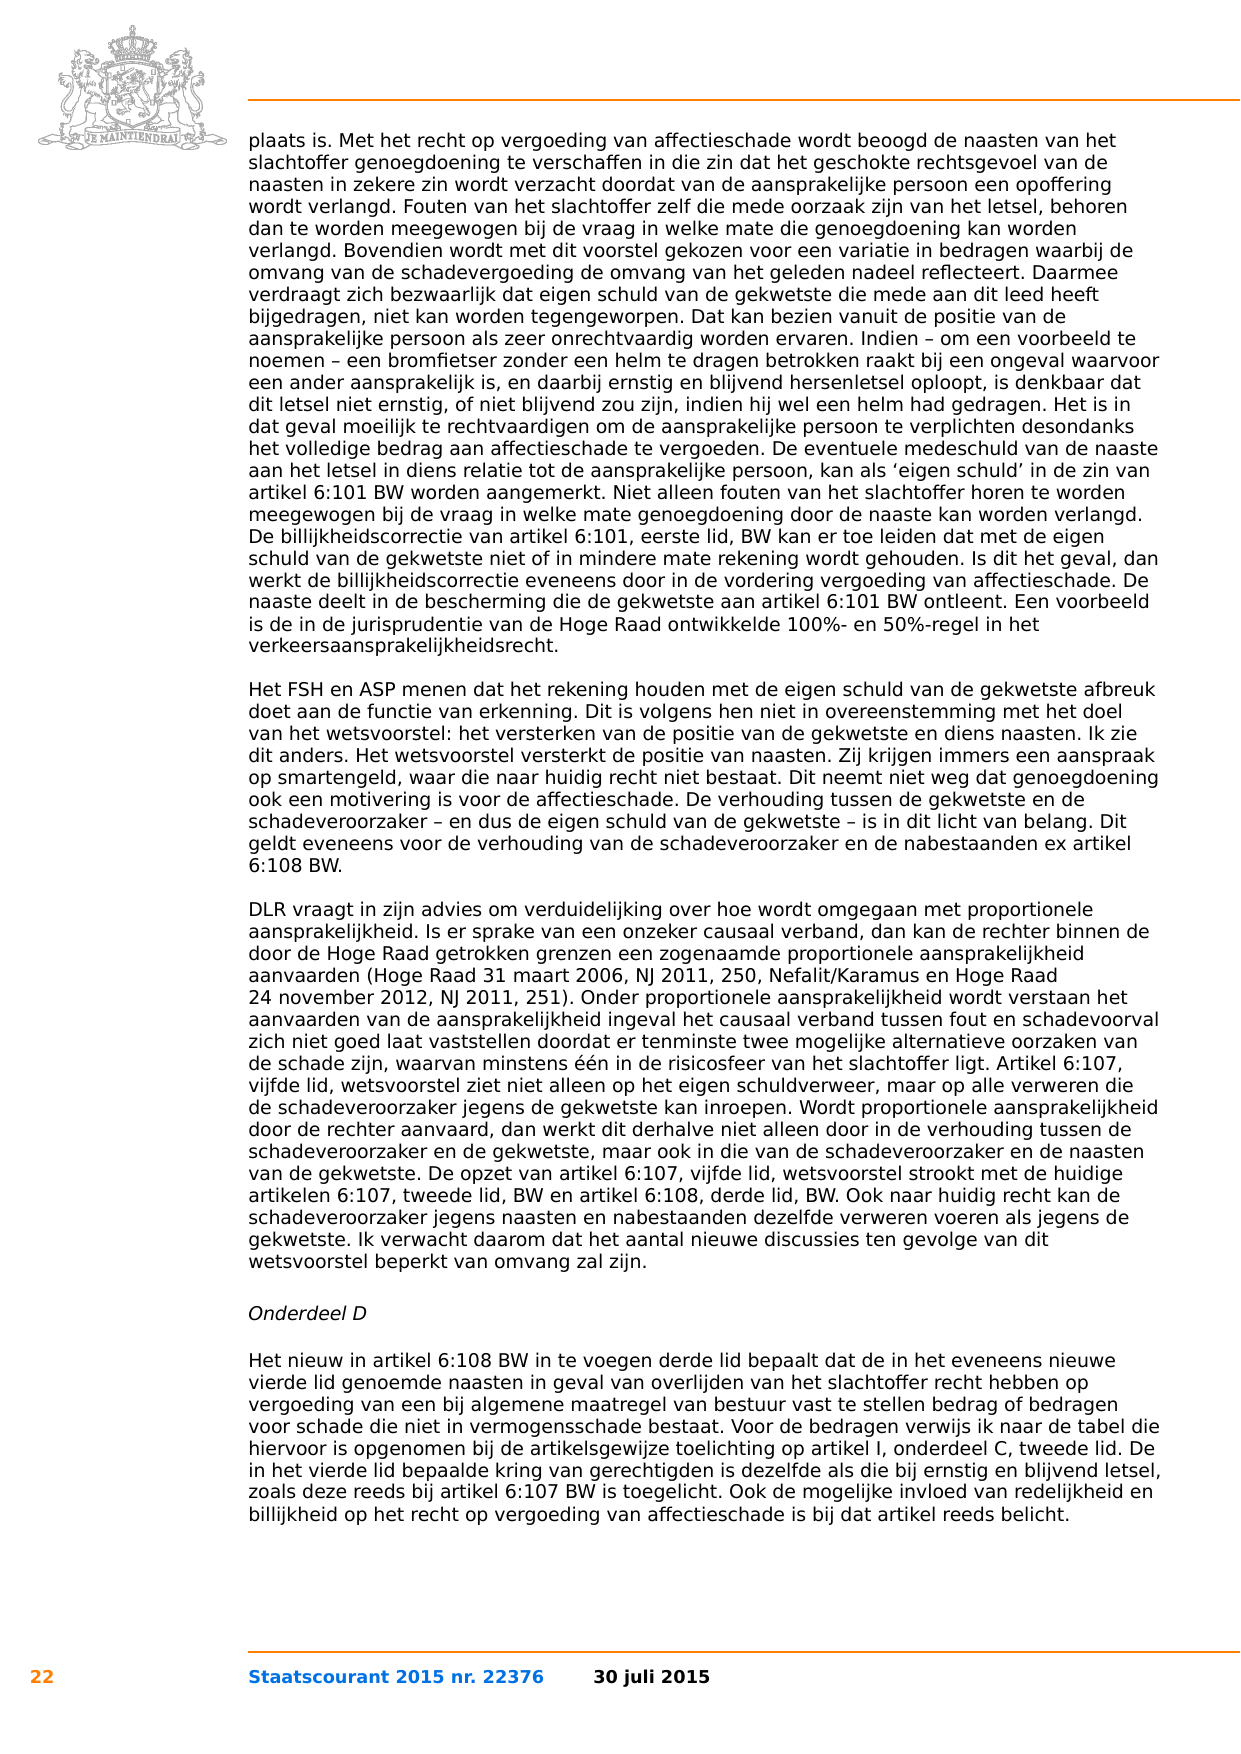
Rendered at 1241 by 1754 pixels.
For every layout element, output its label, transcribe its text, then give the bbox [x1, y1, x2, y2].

picture [38, 25, 227, 150]
text Het nieuw in artikel 6:108 BW in te voegen derde lid bepaalt dat de in het eveneens nieuwe vierde lid genoemde naasten in geval van overlijden van het slachtoffer recht hebben op vergoeding van een bij algemene maatregel van bestuur vast te stellen bedrag of bedragen voor schade die niet in vermogensschade bestaat. Voor de bedragen verwijs ik naar de tabel die hiervoor is opgenomen bij de artikelsgewijze toelichting op artikel I, onderdeel C, tweede lid. De in het vierde lid bepaalde kring van gerechtigden is dezelfde als die bij ernstig en blijvend letsel, zoals deze reeds bij artikel 6:107 BW is toegelicht. Ook de mogelijke invloed van redelijkheid en billijkheid op het recht op vergoeding van affectieschade is bij dat artikel reeds belicht. [248, 1349, 1163, 1525]
text plaats is. Met het recht op vergoeding van affectieschade wordt beoogd de naasten van het slachtoffer genoegdoening te verschaffen in die zin dat het geschokte rechtsgevoel van de naasten in zekere zin wordt verzacht doordat van de aansprakelijke persoon een opoffering wordt verlangd. Fouten van het slachtoffer zelf die mede oorzaak zijn van het letsel, behoren dan te worden meegewogen bij de vraag in welke mate die genoegdoening kan worden verlangd. Bovendien wordt met dit voorstel gekozen voor een variatie in bedragen waarbij de omvang van de schadevergoeding de omvang van het geleden nadeel reflecteert. Daarmee verdraagt zich bezwaarlijk dat eigen schuld van de gekwetste die mede aan dit leed heeft bijgedragen, niet kan worden tegengeworpen. Dat kan bezien vanuit de positie van de aansprakelijke persoon als zeer onrechtvaardig worden ervaren. Indien – om een voorbeeld te noemen – een bromfietser zonder een helm te dragen betrokken raakt bij een ongeval waarvoor een ander aansprakelijk is, en daarbij ernstig en blijvend hersenletsel oploopt, is denkbaar dat dit letsel niet ernstig, of niet blijvend zou zijn, indien hij wel een helm had gedragen. Het is in dat geval moeilijk te rechtvaardigen om de aansprakelijke persoon te verplichten desondanks het volledige bedrag aan affectieschade te vergoeden. De eventuele medeschuld van de naaste aan het letsel in diens relatie tot de aansprakelijke persoon, kan als ‘eigen schuld’ in de zin van artikel 6:101 BW worden aangemerkt. Niet alleen fouten van het slachtoffer horen te worden meegewogen bij de vraag in welke mate genoegdoening door de naaste kan worden verlangd. De billijkheidscorrectie van artikel 6:101, eerste lid, BW kan er toe leiden dat met de eigen schuld van de gekwetste niet of in mindere mate rekening wordt gehouden. Is dit het geval, dan werkt de billijkheidscorrectie eveneens door in de vordering vergoeding van affectieschade. De naaste deelt in de bescherming die de gekwetste aan artikel 6:101 BW ontleent. Een voorbeeld is de in de jurisprudentie van de Hoge Raad ontwikkelde 100%- en 50%-regel in het verkeersaansprakelijkheidsrecht. [248, 130, 1163, 657]
subtitle Onderdeel D [248, 1303, 1163, 1324]
text Het FSH en ASP menen dat het rekening houden met de eigen schuld van de gekwetste afbreuk doet aan de functie van erkenning. Dit is volgens hen niet in overeenstemming met het doel van het wetsvoorstel: het versterken van de positie van de gekwetste en diens naasten. Ik zie dit anders. Het wetsvoorstel versterkt de positie van naasten. Zij krijgen immers een aanspraak op smartengeld, waar die naar huidig recht niet bestaat. Dit neemt niet weg dat genoegdoening ook een motivering is voor de affectieschade. De verhouding tussen de gekwetste en de schadeveroorzaker – en dus de eigen schuld van de gekwetste – is in dit licht van belang. Dit geldt eveneens voor de verhouding van de schadeveroorzaker en de nabestaanden ex artikel 6:108 BW. [248, 679, 1163, 877]
text DLR vraagt in zijn advies om verduidelijking over hoe wordt omgegaan met proportionele aansprakelijkheid. Is er sprake van een onzeker causaal verband, dan kan de rechter binnen de door de Hoge Raad getrokken grenzen een zogenaamde proportionele aansprakelijkheid aanvaarden (Hoge Raad 31 maart 2006, NJ 2011, 250, Nefalit/Karamus en Hoge Raad 24 november 2012, NJ 2011, 251). Onder proportionele aansprakelijkheid wordt verstaan het aanvaarden van de aansprakelijkheid ingeval het causaal verband tussen fout en schadevoorval zich niet goed laat vaststellen doordat er tenminste twee mogelijke alternatieve oorzaken van de schade zijn, waarvan minstens één in de risicosfeer van het slachtoffer ligt. Artikel 6:107, vijfde lid, wetsvoorstel ziet niet alleen op het eigen schuldverweer, maar op alle verweren die de schadeveroorzaker jegens de gekwetste kan inroepen. Wordt proportionele aansprakelijkheid door de rechter aanvaard, dan werkt dit derhalve niet alleen door in de verhouding tussen de schadeveroorzaker en de gekwetste, maar ook in die van de schadeveroorzaker en de naasten van de gekwetste. De opzet van artikel 6:107, vijfde lid, wetsvoorstel strookt met de huidige artikelen 6:107, tweede lid, BW en artikel 6:108, derde lid, BW. Ook naar huidig recht kan de schadeveroorzaker jegens naasten en nabestaanden dezelfde verweren voeren als jegens de gekwetste. Ik verwacht daarom dat het aantal nieuwe discussies ten gevolge van dit wetsvoorstel beperkt van omvang zal zijn. [248, 899, 1163, 1273]
